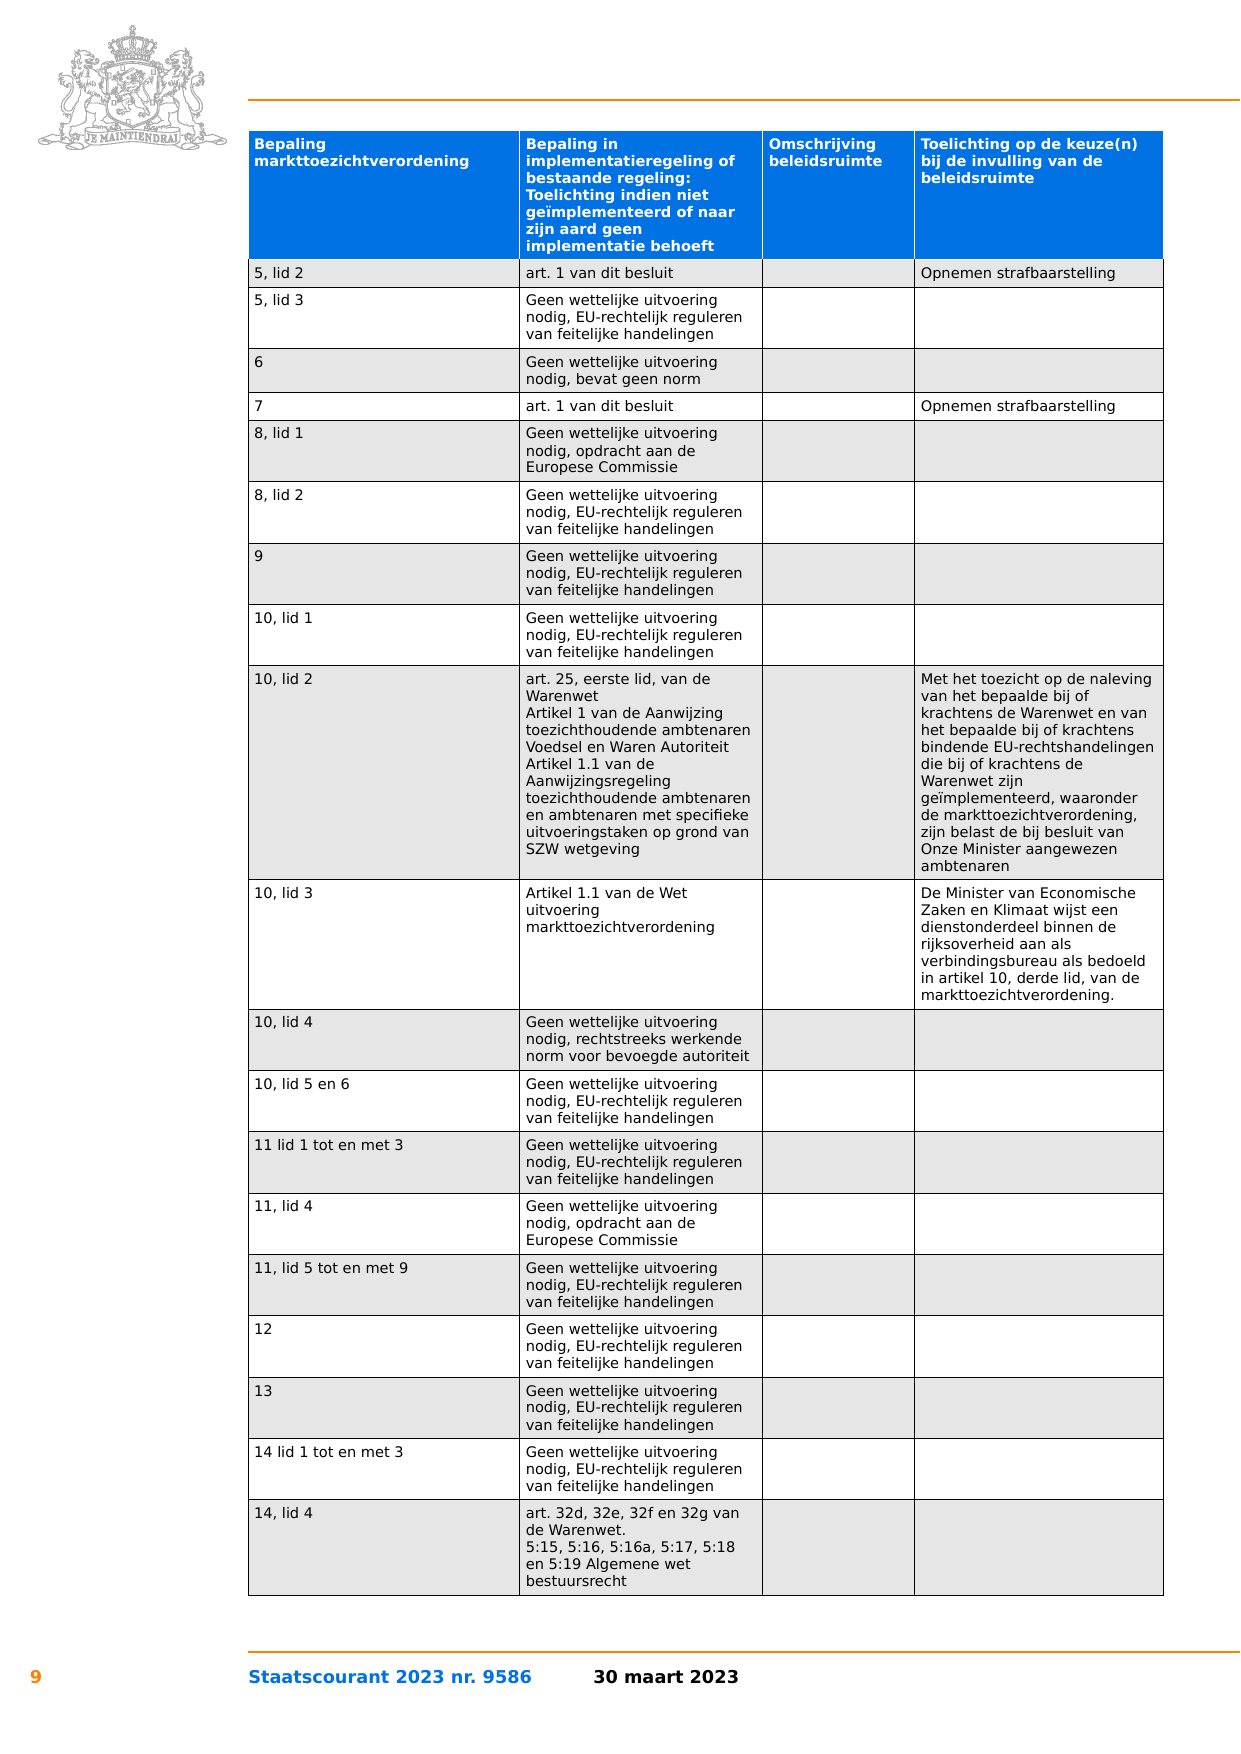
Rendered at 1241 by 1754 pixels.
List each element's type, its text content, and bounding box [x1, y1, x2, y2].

table_cell Met het toezicht op de naleving van het bepaalde bij of krachtens de Warenwet en van het bepaalde bij of krachtens bindende EU-rechtshandelingen die bij of krachtens de Warenwet zijn geïmplementeerd, waaronder de markttoezichtverordening, zijn belast de bij besluit van Onze Minister aangewezen ambtenaren [915, 666, 1163, 879]
table_cell [763, 666, 914, 879]
table_cell [915, 605, 1163, 665]
table_cell [763, 1316, 914, 1377]
table_cell [915, 1439, 1163, 1499]
table_cell Geen wettelijke uitvoering nodig, EU-rechtelijk reguleren van feitelijke handelingen [520, 1316, 762, 1377]
table_cell Geen wettelijke uitvoering nodig, EU-rechtelijk reguleren van feitelijke handelingen [520, 482, 762, 542]
table_cell 12 [249, 1316, 519, 1377]
table_cell [915, 1132, 1163, 1193]
table_cell Geen wettelijke uitvoering nodig, EU-rechtelijk reguleren van feitelijke handelingen [520, 1132, 762, 1193]
table_cell [763, 421, 914, 481]
table_cell Geen wettelijke uitvoering nodig, EU-rechtelijk reguleren van feitelijke handelingen [520, 1255, 762, 1315]
table_cell [915, 421, 1163, 481]
table_cell [915, 288, 1163, 348]
table_cell [763, 393, 914, 420]
table_cell 8, lid 1 [249, 421, 519, 481]
table_cell Geen wettelijke uitvoering nodig, EU-rechtelijk reguleren van feitelijke handelingen [520, 288, 762, 348]
table_cell Geen wettelijke uitvoering nodig, opdracht aan de Europese Commissie [520, 1194, 762, 1254]
table_cell [763, 482, 914, 542]
table_cell Geen wettelijke uitvoering nodig, rechtstreeks werkende norm voor bevoegde autoriteit [520, 1010, 762, 1070]
table_cell [763, 1132, 914, 1193]
table_cell Artikel 1.1 van de Wet uitvoering markttoezichtverordening [520, 880, 762, 1008]
table_cell art. 1 van dit besluit [520, 393, 762, 420]
table_cell Opnemen strafbaarstelling [915, 393, 1163, 420]
table_cell 11, lid 5 tot en met 9 [249, 1255, 519, 1315]
table_cell Geen wettelijke uitvoering nodig, EU-rechtelijk reguleren van feitelijke handelingen [520, 1439, 762, 1499]
table_header Bepaling markttoezichtverordening [249, 131, 519, 259]
table_cell art. 25, eerste lid, van de Warenwet Artikel 1 van de Aanwijzing toezichthoudende ambtenaren Voedsel en Waren Autoriteit Artikel 1.1 van de Aanwijzingsregeling toezichthoudende ambtenaren en ambtenaren met specifieke uitvoeringstaken op grond van SZW wetgeving [520, 666, 762, 879]
table_cell 13 [249, 1378, 519, 1438]
table_cell 10, lid 5 en 6 [249, 1071, 519, 1131]
table_cell 9 [249, 544, 519, 604]
table_cell [915, 544, 1163, 604]
table_cell [763, 1194, 914, 1254]
table_cell [763, 260, 914, 287]
table_cell [763, 1010, 914, 1070]
table_cell De Minister van Economische Zaken en Klimaat wijst een dienstonderdeel binnen de rijksoverheid aan als verbindingsbureau als bedoeld in artikel 10, derde lid, van de markttoezichtverordening. [915, 880, 1163, 1008]
table_cell 10, lid 2 [249, 666, 519, 879]
picture [38, 25, 227, 150]
table_cell [915, 1194, 1163, 1254]
table_cell Geen wettelijke uitvoering nodig, EU-rechtelijk reguleren van feitelijke handelingen [520, 1071, 762, 1131]
table_cell 14 lid 1 tot en met 3 [249, 1439, 519, 1499]
table_cell [915, 1500, 1163, 1595]
table_cell Geen wettelijke uitvoering nodig, opdracht aan de Europese Commissie [520, 421, 762, 481]
table_cell [915, 1255, 1163, 1315]
table_cell 14, lid 4 [249, 1500, 519, 1595]
table_cell [915, 1071, 1163, 1131]
table_cell 11, lid 4 [249, 1194, 519, 1254]
table_cell [763, 1439, 914, 1499]
table_cell art. 1 van dit besluit [520, 260, 762, 287]
table_cell 7 [249, 393, 519, 420]
table_header Bepaling in implementatieregeling of bestaande regeling: Toelichting indien niet geïmplementeerd of naar zijn aard geen implementatie behoeft [520, 131, 762, 259]
table_cell [763, 288, 914, 348]
table_cell 10, lid 4 [249, 1010, 519, 1070]
table_cell [763, 1071, 914, 1131]
table_cell [763, 605, 914, 665]
table_cell [763, 880, 914, 1008]
table_cell 8, lid 2 [249, 482, 519, 542]
table_cell [763, 1500, 914, 1595]
table_header Omschrijving beleidsruimte [763, 131, 914, 259]
table_cell art. 32d, 32e, 32f en 32g van de Warenwet. 5:15, 5:16, 5:16a, 5:17, 5:18 en 5:19 Algemene wet bestuursrecht [520, 1500, 762, 1595]
table_cell 6 [249, 349, 519, 392]
table_cell [915, 1378, 1163, 1438]
table_cell 10, lid 1 [249, 605, 519, 665]
table_cell [763, 1255, 914, 1315]
table_cell [763, 544, 914, 604]
table_cell [915, 349, 1163, 392]
table_cell Geen wettelijke uitvoering nodig, EU-rechtelijk reguleren van feitelijke handelingen [520, 605, 762, 665]
table_cell 5, lid 2 [249, 260, 519, 287]
table_cell Geen wettelijke uitvoering nodig, bevat geen norm [520, 349, 762, 392]
table_cell Opnemen strafbaarstelling [915, 260, 1163, 287]
table_cell [763, 349, 914, 392]
table_header Toelichting op de keuze(n) bij de invulling van de beleidsruimte [915, 131, 1163, 259]
table_cell Geen wettelijke uitvoering nodig, EU-rechtelijk reguleren van feitelijke handelingen [520, 1378, 762, 1438]
table_cell [915, 482, 1163, 542]
table_cell [915, 1010, 1163, 1070]
table_cell 10, lid 3 [249, 880, 519, 1008]
table_cell [915, 1316, 1163, 1377]
table_cell [763, 1378, 914, 1438]
table_cell Geen wettelijke uitvoering nodig, EU-rechtelijk reguleren van feitelijke handelingen [520, 544, 762, 604]
table_cell 5, lid 3 [249, 288, 519, 348]
table_cell 11 lid 1 tot en met 3 [249, 1132, 519, 1193]
